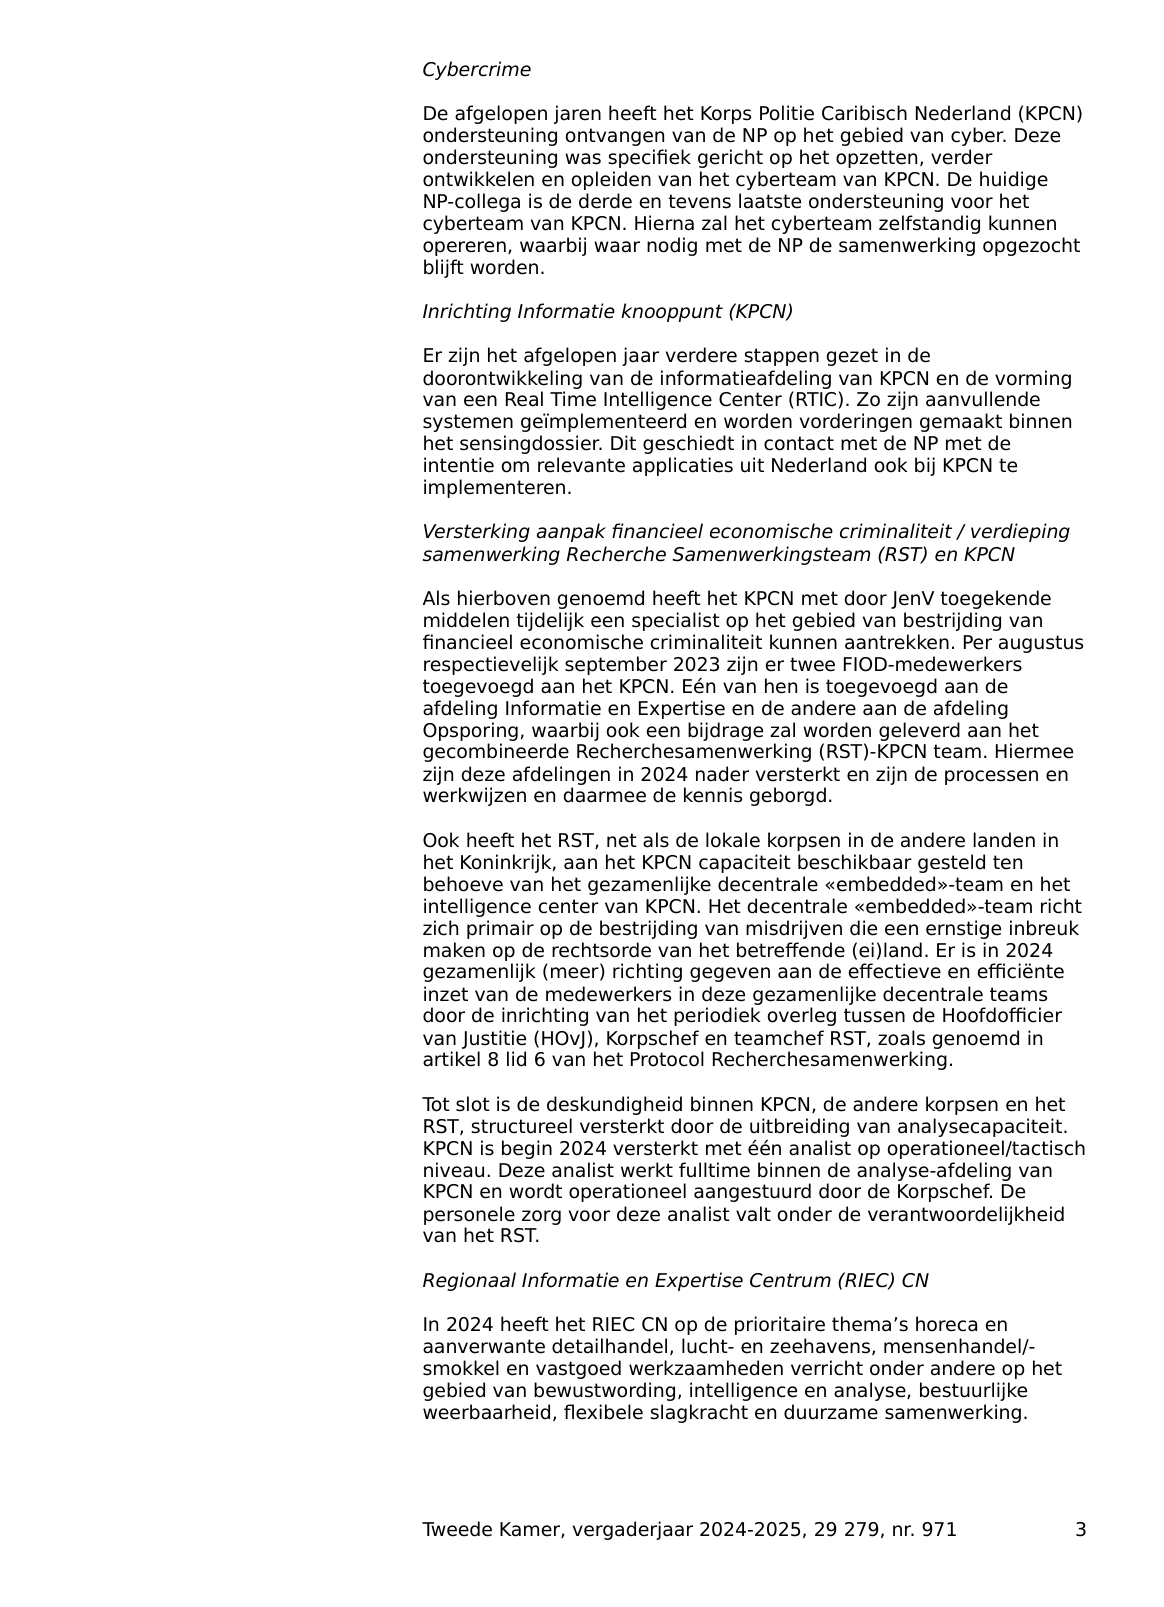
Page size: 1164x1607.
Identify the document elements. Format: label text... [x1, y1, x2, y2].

text Als hierboven genoemd heeft het KPCN met door JenV toegekende middelen tijdelijk een specialist op het gebied van bestrijding van financieel economische criminaliteit kunnen aantrekken. Per augustus respectievelijk september 2023 zijn er twee FIOD-medewerkers toegevoegd aan het KPCN. Eén van hen is toegevoegd aan de afdeling Informatie en Expertise en de andere aan de afdeling Opsporing, waarbij ook een bijdrage zal worden geleverd aan het gecombineerde Recherchesamenwerking (RST)-KPCN team. Hiermee zijn deze afdelingen in 2024 nader versterkt en zijn de processen en werkwijzen en daarmee de kennis geborgd. [422, 588, 1087, 807]
subtitle Cybercrime [422, 59, 1087, 81]
subtitle Inrichting Informatie knooppunt (KPCN) [422, 301, 1087, 323]
text In 2024 heeft het RIEC CN op de prioritaire thema’s horeca en aanverwante detailhandel, lucht- en zeehavens, mensenhandel/-smokkel en vastgoed werkzaamheden verricht onder andere op het gebied van bewustwording, intelligence en analyse, bestuurlijke weerbaarheid, flexibele slagkracht en duurzame samenwerking. [422, 1314, 1087, 1424]
text Ook heeft het RST, net als de lokale korpsen in de andere landen in het Koninkrijk, aan het KPCN capaciteit beschikbaar gesteld ten behoeve van het gezamenlijke decentrale «embedded»-team en het intelligence center van KPCN. Het decentrale «embedded»-team richt zich primair op de bestrijding van misdrijven die een ernstige inbreuk maken op de rechtsorde van het betreffende (ei)land. Er is in 2024 gezamenlijk (meer) richting gegeven aan de effectieve en efficiënte inzet van de medewerkers in deze gezamenlijke decentrale teams door de inrichting van het periodiek overleg tussen de Hoofdofficier van Justitie (HOvJ), Korpschef en teamchef RST, zoals genoemd in artikel 8 lid 6 van het Protocol Recherchesamenwerking. [422, 829, 1087, 1071]
subtitle Regionaal Informatie en Expertise Centrum (RIEC) CN [422, 1269, 1087, 1292]
text Er zijn het afgelopen jaar verdere stappen gezet in de doorontwikkeling van de informatieafdeling van KPCN en de vorming van een Real Time Intelligence Center (RTIC). Zo zijn aanvullende systemen geïmplementeerd en worden vorderingen gemaakt binnen het sensingdossier. Dit geschiedt in contact met de NP met de intentie om relevante applicaties uit Nederland ook bij KPCN te implementeren. [422, 345, 1087, 499]
text Tot slot is de deskundigheid binnen KPCN, de andere korpsen en het RST, structureel versterkt door de uitbreiding van analysecapaciteit. KPCN is begin 2024 versterkt met één analist op operationeel/tactisch niveau. Deze analist werkt fulltime binnen de analyse-afdeling van KPCN en wordt operationeel aangestuurd door de Korpschef. De personele zorg voor deze analist valt onder de verantwoordelijkheid van het RST. [422, 1093, 1087, 1247]
subtitle Versterking aanpak financieel economische criminaliteit / verdieping samenwerking Recherche Samenwerkingsteam (RST) en KPCN [422, 521, 1087, 565]
text De afgelopen jaren heeft het Korps Politie Caribisch Nederland (KPCN) ondersteuning ontvangen van de NP op het gebied van cyber. Deze ondersteuning was specifiek gericht op het opzetten, verder ontwikkelen en opleiden van het cyberteam van KPCN. De huidige NP-collega is de derde en tevens laatste ondersteuning voor het cyberteam van KPCN. Hierna zal het cyberteam zelfstandig kunnen opereren, waarbij waar nodig met de NP de samenwerking opgezocht blijft worden. [422, 103, 1087, 279]
